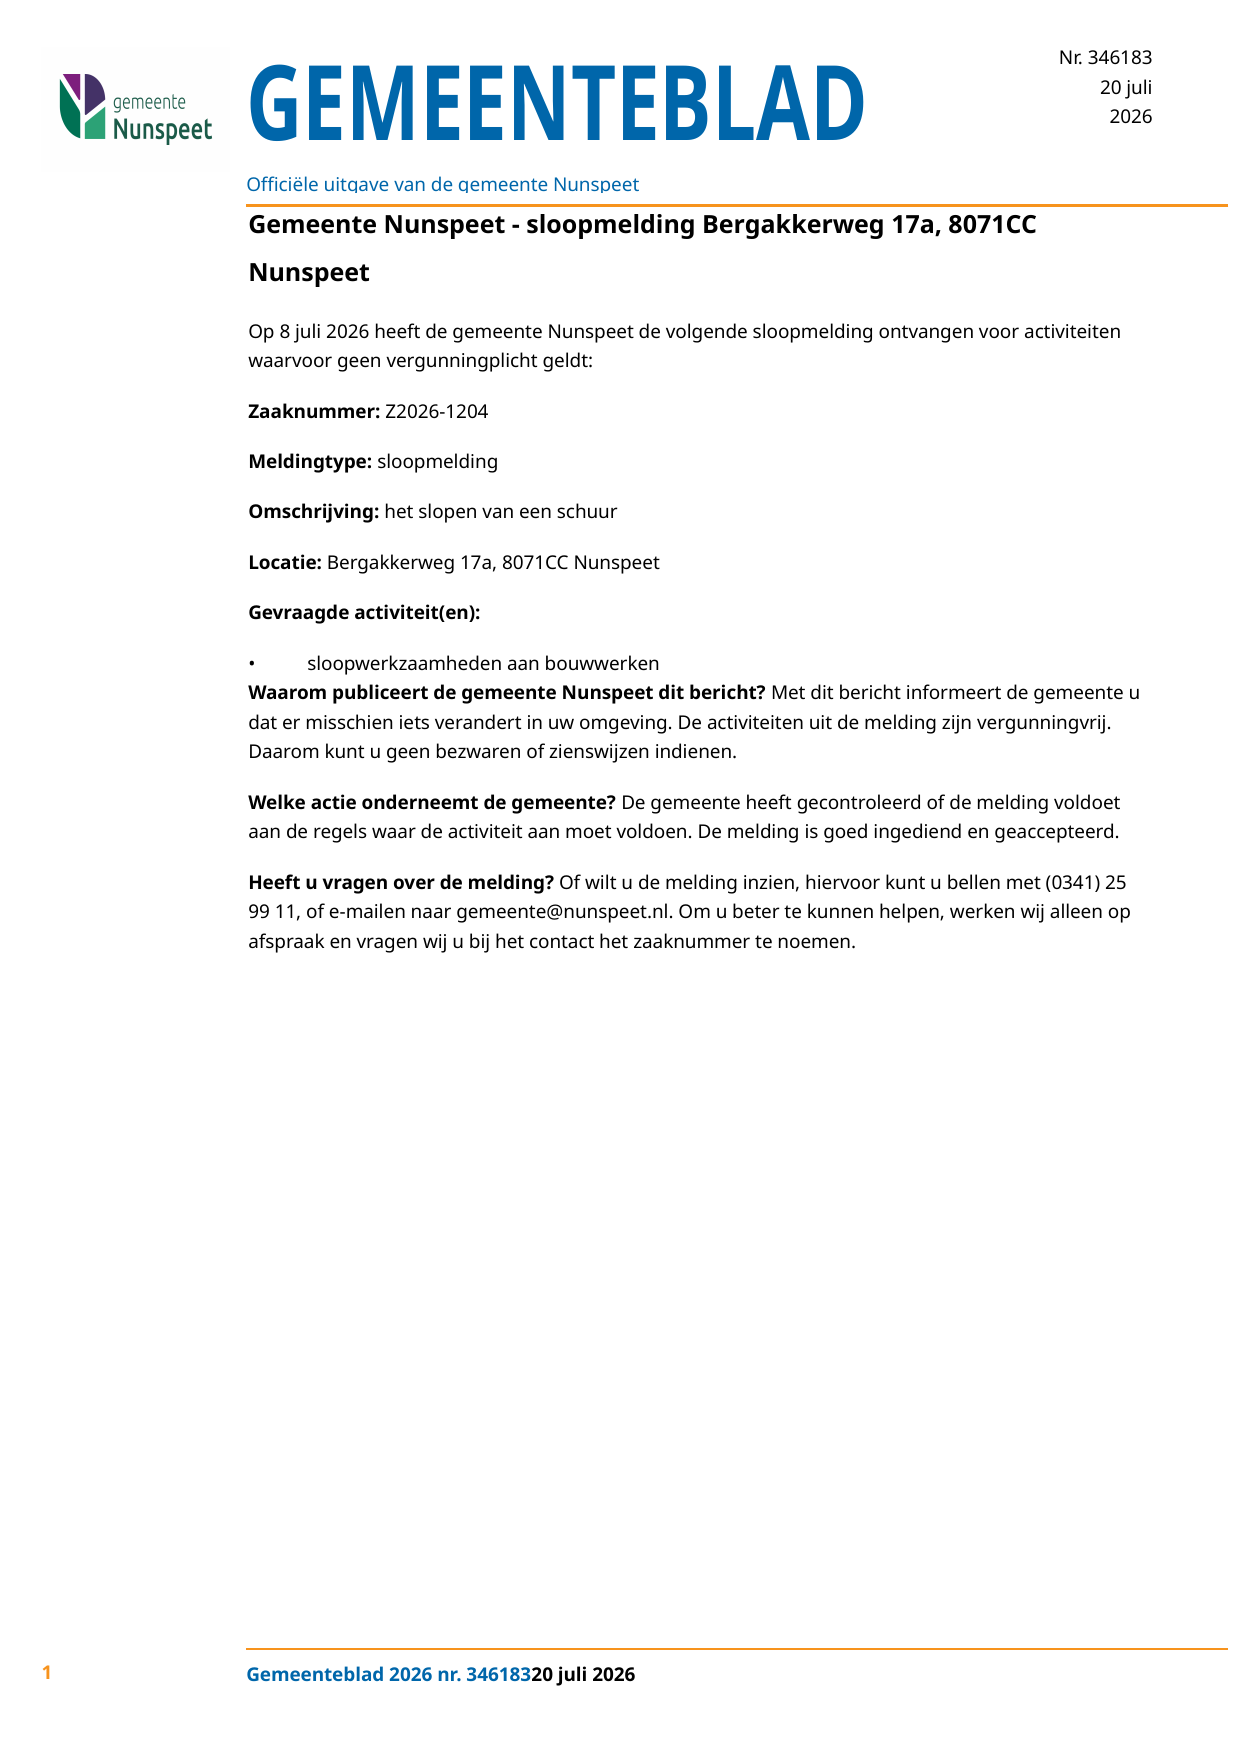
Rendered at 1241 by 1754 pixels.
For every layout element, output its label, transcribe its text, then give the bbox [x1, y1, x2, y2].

text Gevraagde activiteit(en): [248, 599, 1152, 625]
text Omschrijving: het slopen van een schuur [248, 499, 1152, 524]
text Heeft u vragen over de melding? Of wilt u de melding inzien, hiervoor kunt u bellen met (0341) 25 99 11, of e-mailen naar gemeente@nunspeet.nl. Om u beter te kunnen helpen, werken wij alleen op afspraak en vragen wij u bij het contact het zaaknummer te noemen. [248, 869, 1152, 954]
text Waarom publiceert de gemeente Nunspeet dit bericht? Met dit bericht informeert de gemeente u dat er misschien iets verandert in uw omgeving. De activiteiten uit de melding zijn vergunningvrij. Daarom kunt u geen bezwaren of zienswijzen indienen. [248, 679, 1152, 764]
text Gemeente Nunspeet - sloopmelding Bergakkerweg 17a, 8071CC Nunspeet [248, 207, 1152, 288]
picture [41, 47, 231, 172]
text Zaaknummer: Z2026-1204 [248, 398, 1152, 424]
list sloopwerkzaamheden aan bouwwerken [248, 650, 1152, 676]
text Meldingtype: sloopmelding [248, 448, 1152, 474]
text Welke actie onderneemt de gemeente? De gemeente heeft gecontroleerd of de melding voldoet aan de regels waar de activiteit aan moet voldoen. De melding is goed ingediend en geaccepteerd. [248, 789, 1152, 844]
text Op 8 juli 2026 heeft de gemeente Nunspeet de volgende sloopmelding ontvangen voor activiteiten waarvoor geen vergunningplicht geldt: [248, 318, 1152, 373]
text Locatie: Bergakkerweg 17a, 8071CC Nunspeet [248, 549, 1152, 575]
